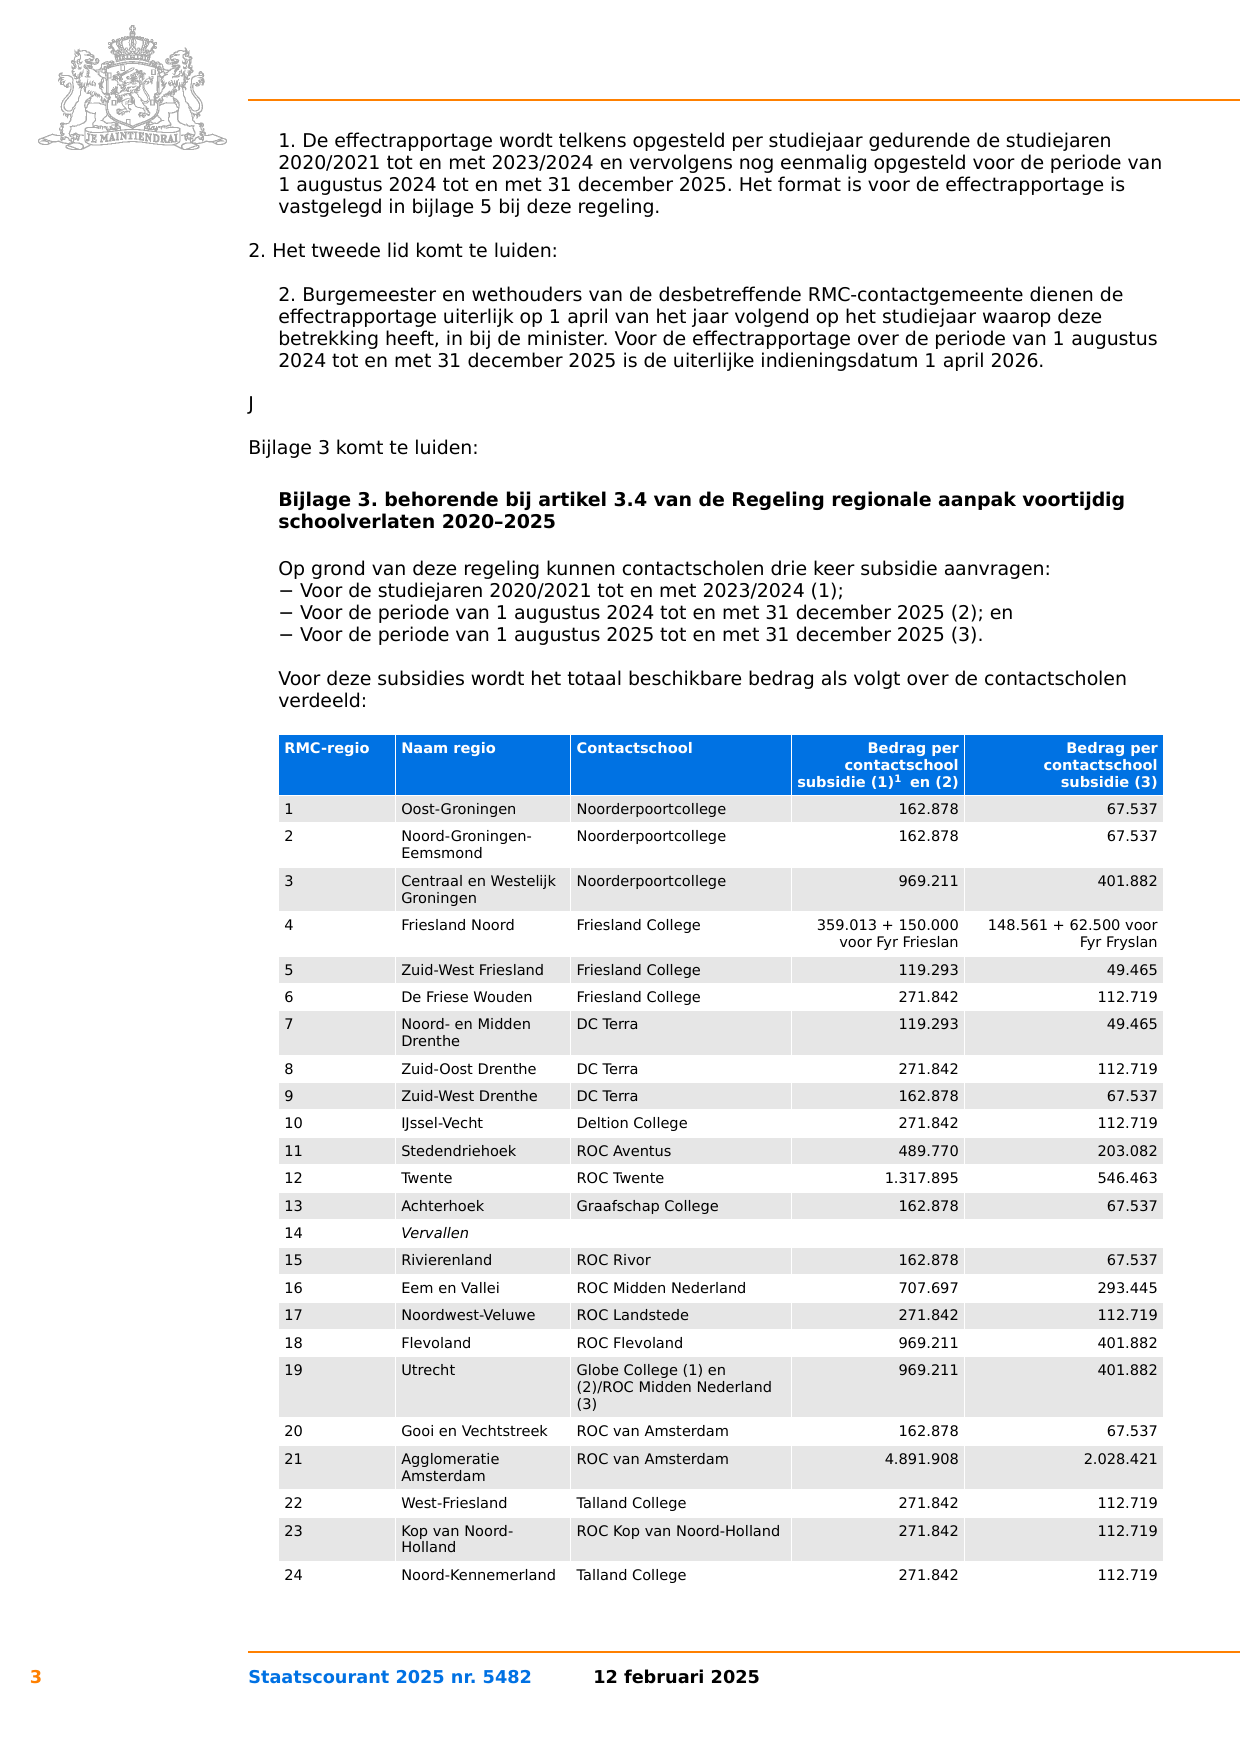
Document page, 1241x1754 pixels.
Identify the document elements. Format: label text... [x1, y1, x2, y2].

table_cell DC Terra [571, 1011, 791, 1055]
table_cell 4.891.908 [792, 1446, 964, 1489]
table_cell Globe College (1) en (2)/ROC Midden Nederland (3) [571, 1357, 791, 1417]
table_cell Graafschap College [571, 1193, 791, 1219]
table_cell DC Terra [571, 1056, 791, 1082]
table_cell 271.842 [792, 1562, 964, 1588]
table_cell 22 [279, 1490, 395, 1517]
table_cell 24 [279, 1562, 395, 1588]
table_cell Deltion College [571, 1111, 791, 1137]
table_cell 67.537 [965, 1193, 1163, 1219]
table_cell 293.445 [965, 1275, 1163, 1301]
table_header Contactschool [571, 735, 791, 795]
table_cell 271.842 [792, 1056, 964, 1082]
table_cell Noorderpoortcollege [571, 796, 791, 822]
table_cell Eem en Vallei [396, 1275, 570, 1301]
table_cell Friesland College [571, 984, 791, 1010]
table_cell Stedendriehoek [396, 1138, 570, 1164]
table_cell 6 [279, 984, 395, 1010]
table_cell Noordwest-Veluwe [396, 1303, 570, 1329]
table_cell Talland College [571, 1562, 791, 1588]
table_cell 401.882 [965, 868, 1163, 911]
table_cell Utrecht [396, 1357, 570, 1417]
table_cell 112.719 [965, 1056, 1163, 1082]
table_cell 16 [279, 1275, 395, 1301]
table_cell 21 [279, 1446, 395, 1489]
table_cell 271.842 [792, 1111, 964, 1137]
text J [248, 393, 1163, 415]
table_header Bedrag per contactschool subsidie (3) [965, 735, 1163, 795]
table_cell ROC Flevoland [571, 1330, 791, 1356]
table_cell 8 [279, 1056, 395, 1082]
table_cell 67.537 [965, 1083, 1163, 1109]
table_cell 49.465 [965, 1011, 1163, 1055]
table_cell 162.878 [792, 1248, 964, 1274]
table_cell Kop van Noord-Holland [396, 1518, 570, 1561]
table_cell ROC Aventus [571, 1138, 791, 1164]
text − Voor de periode van 1 augustus 2024 tot en met 31 december 2025 (2); en [278, 602, 1163, 624]
subtitle Bijlage 3. behorende bij artikel 3.4 van de Regeling regionale aanpak voortijdig schoolverlaten 2020–2025 [278, 489, 1163, 533]
text 1. De effectrapportage wordt telkens opgesteld per studiejaar gedurende de studiejaren 2020/2021 tot en met 2023/2024 en vervolgens nog eenmalig opgesteld voor de periode van 1 augustus 2024 tot en met 31 december 2025. Het format is voor de effectrapportage is vastgelegd in bijlage 5 bij deze regeling. [278, 130, 1163, 218]
table_cell 5 [279, 957, 395, 983]
table_cell 2.028.421 [965, 1446, 1163, 1489]
table_cell 969.211 [792, 1357, 964, 1417]
table_cell 119.293 [792, 1011, 964, 1055]
table_cell 271.842 [792, 1518, 964, 1561]
table_cell Gooi en Vechtstreek [396, 1419, 570, 1445]
table_cell 546.463 [965, 1165, 1163, 1192]
text 2. Het tweede lid komt te luiden: [248, 240, 1163, 262]
table_cell Agglomeratie Amsterdam [396, 1446, 570, 1489]
text Op grond van deze regeling kunnen contactscholen drie keer subsidie aanvragen: [278, 558, 1163, 580]
table_cell 67.537 [965, 1419, 1163, 1445]
table_cell 67.537 [965, 824, 1163, 867]
table_cell 112.719 [965, 1111, 1163, 1137]
table_cell 7 [279, 1011, 395, 1055]
table_cell 13 [279, 1193, 395, 1219]
table_cell 3 [279, 868, 395, 911]
text 2. Burgemeester en wethouders van de desbetreffende RMC-contactgemeente dienen de effectrapportage uiterlijk op 1 april van het jaar volgend op het studiejaar waarop deze betrekking heeft, in bij de minister. Voor de effectrapportage over de periode van 1 augustus 2024 tot en met 31 december 2025 is de uiterlijke indieningsdatum 1 april 2026. [278, 283, 1163, 371]
table_cell Zuid-Oost Drenthe [396, 1056, 570, 1082]
table_cell 18 [279, 1330, 395, 1356]
text Voor deze subsidies wordt het totaal beschikbare bedrag als volgt over de contactscholen verdeeld: [278, 668, 1163, 712]
table_cell Rivierenland [396, 1248, 570, 1274]
table_cell ROC Midden Nederland [571, 1275, 791, 1301]
table_cell 12 [279, 1165, 395, 1192]
table_cell ROC van Amsterdam [571, 1419, 791, 1445]
table_cell Talland College [571, 1490, 791, 1517]
table_cell 969.211 [792, 868, 964, 911]
table_cell 9 [279, 1083, 395, 1109]
table_cell Friesland Noord [396, 912, 570, 956]
table_cell 2 [279, 824, 395, 867]
table_cell De Friese Wouden [396, 984, 570, 1010]
table_cell 359.013 + 150.000 voor Fyr Frieslan [792, 912, 964, 956]
picture [38, 25, 227, 150]
table_cell Noord- en Midden Drenthe [396, 1011, 570, 1055]
table_cell 49.465 [965, 957, 1163, 983]
table_cell 112.719 [965, 1562, 1163, 1588]
table_cell 67.537 [965, 1248, 1163, 1274]
table_cell Friesland College [571, 957, 791, 983]
table_cell 67.537 [965, 796, 1163, 822]
table_cell 162.878 [792, 1083, 964, 1109]
table_cell 20 [279, 1419, 395, 1445]
text − Voor de studiejaren 2020/2021 tot en met 2023/2024 (1); [278, 580, 1163, 602]
table_cell Flevoland [396, 1330, 570, 1356]
table_cell 203.082 [965, 1138, 1163, 1164]
table_cell IJssel-Vecht [396, 1111, 570, 1137]
table_cell ROC Rivor [571, 1248, 791, 1274]
table_header Naam regio [396, 735, 570, 795]
table_cell Vervallen [396, 1220, 1163, 1247]
table_cell 401.882 [965, 1330, 1163, 1356]
table_cell 271.842 [792, 1490, 964, 1517]
table_cell ROC Landstede [571, 1303, 791, 1329]
table_cell 23 [279, 1518, 395, 1561]
table_cell 162.878 [792, 1419, 964, 1445]
table_cell 112.719 [965, 1303, 1163, 1329]
table_header RMC-regio [279, 735, 395, 795]
table_cell Friesland College [571, 912, 791, 956]
table_cell Noord-Groningen-Eemsmond [396, 824, 570, 867]
table_cell Zuid-West Friesland [396, 957, 570, 983]
table_cell Zuid-West Drenthe [396, 1083, 570, 1109]
table_cell 15 [279, 1248, 395, 1274]
table_cell 4 [279, 912, 395, 956]
table_cell ROC van Amsterdam [571, 1446, 791, 1489]
table_cell 162.878 [792, 796, 964, 822]
table_cell 14 [279, 1220, 395, 1247]
table_cell 119.293 [792, 957, 964, 983]
table_cell West-Friesland [396, 1490, 570, 1517]
table_cell 162.878 [792, 1193, 964, 1219]
table_cell ROC Twente [571, 1165, 791, 1192]
table_cell 112.719 [965, 984, 1163, 1010]
table_cell Noord-Kennemerland [396, 1562, 570, 1588]
table_cell DC Terra [571, 1083, 791, 1109]
table_cell 1 [279, 796, 395, 822]
table_cell 10 [279, 1111, 395, 1137]
table_cell 17 [279, 1303, 395, 1329]
table_cell 11 [279, 1138, 395, 1164]
table_cell 401.882 [965, 1357, 1163, 1417]
table_cell 707.697 [792, 1275, 964, 1301]
table_cell 489.770 [792, 1138, 964, 1164]
table_cell 969.211 [792, 1330, 964, 1356]
text Bijlage 3 komt te luiden: [248, 437, 1163, 459]
table_cell 162.878 [792, 824, 964, 867]
table_cell ROC Kop van Noord-Holland [571, 1518, 791, 1561]
table_cell 19 [279, 1357, 395, 1417]
table_cell 112.719 [965, 1518, 1163, 1561]
table_cell Noorderpoortcollege [571, 824, 791, 867]
table_cell 271.842 [792, 1303, 964, 1329]
table_header Bedrag per contactschool subsidie (1)1 en (2) [792, 735, 964, 795]
table_cell 112.719 [965, 1490, 1163, 1517]
table_cell 271.842 [792, 984, 964, 1010]
table_cell Centraal en Westelijk Groningen [396, 868, 570, 911]
table_cell 1.317.895 [792, 1165, 964, 1192]
text − Voor de periode van 1 augustus 2025 tot en met 31 december 2025 (3). [278, 624, 1163, 646]
table_cell Achterhoek [396, 1193, 570, 1219]
table_cell Twente [396, 1165, 570, 1192]
table_cell 148.561 + 62.500 voor Fyr Fryslan [965, 912, 1163, 956]
table_cell Noorderpoortcollege [571, 868, 791, 911]
table_cell Oost-Groningen [396, 796, 570, 822]
